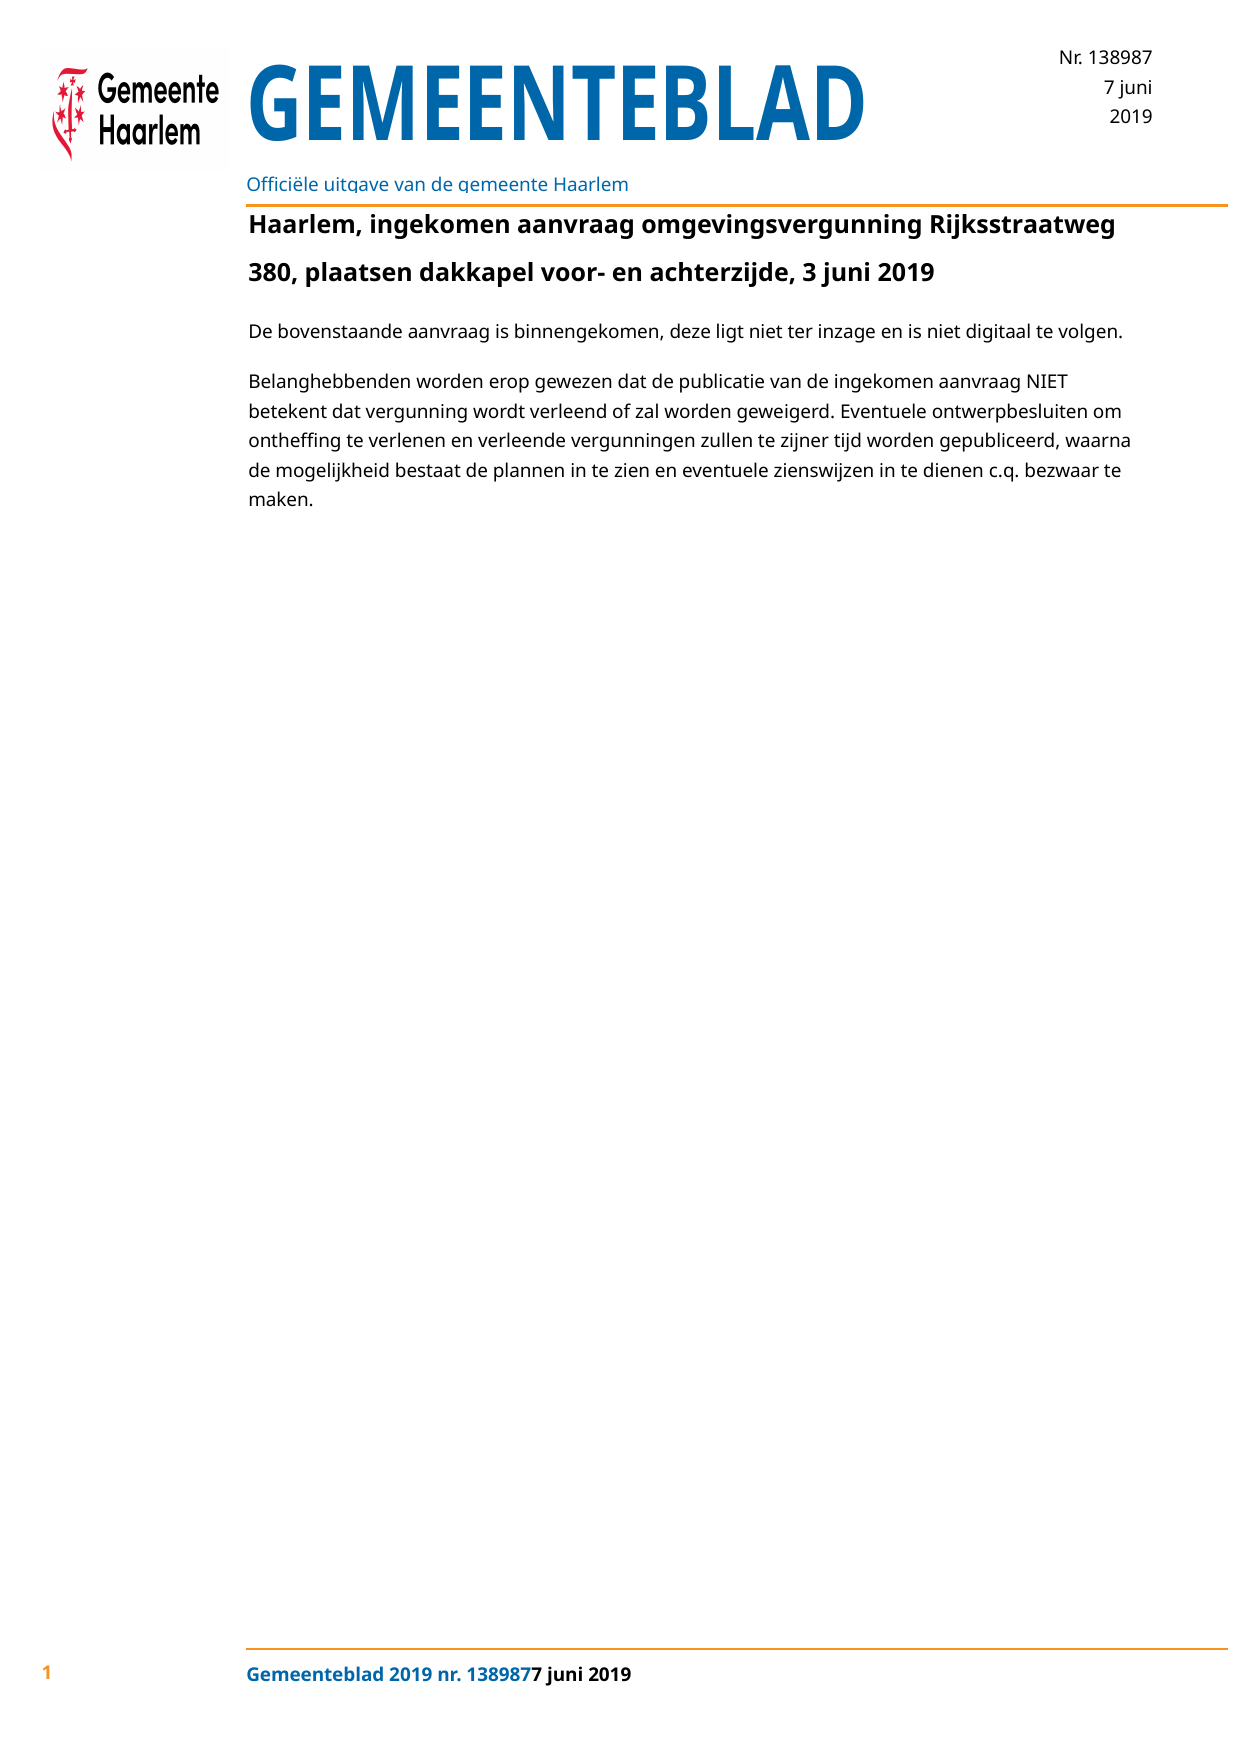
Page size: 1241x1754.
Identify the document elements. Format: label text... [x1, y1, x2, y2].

text Haarlem, ingekomen aanvraag omgevingsvergunning Rijksstraatweg 380, plaatsen dakkapel voor- en achterzijde, 3 juni 2019 [248, 207, 1152, 288]
text De bovenstaande aanvraag is binnengekomen, deze ligt niet ter inzage en is niet digitaal te volgen. [248, 318, 1152, 344]
text Belanghebbenden worden erop gewezen dat de publicatie van de ingekomen aanvraag NIET betekent dat vergunning wordt verleend of zal worden geweigerd. Eventuele ontwerpbesluiten om ontheffing te verlenen en verleende vergunningen zullen te zijner tijd worden gepubliceerd, waarna de mogelijkheid bestaat de plannen in te zien en eventuele zienswijzen in te dienen c.q. bezwaar te maken. [248, 368, 1152, 512]
picture [41, 47, 231, 172]
